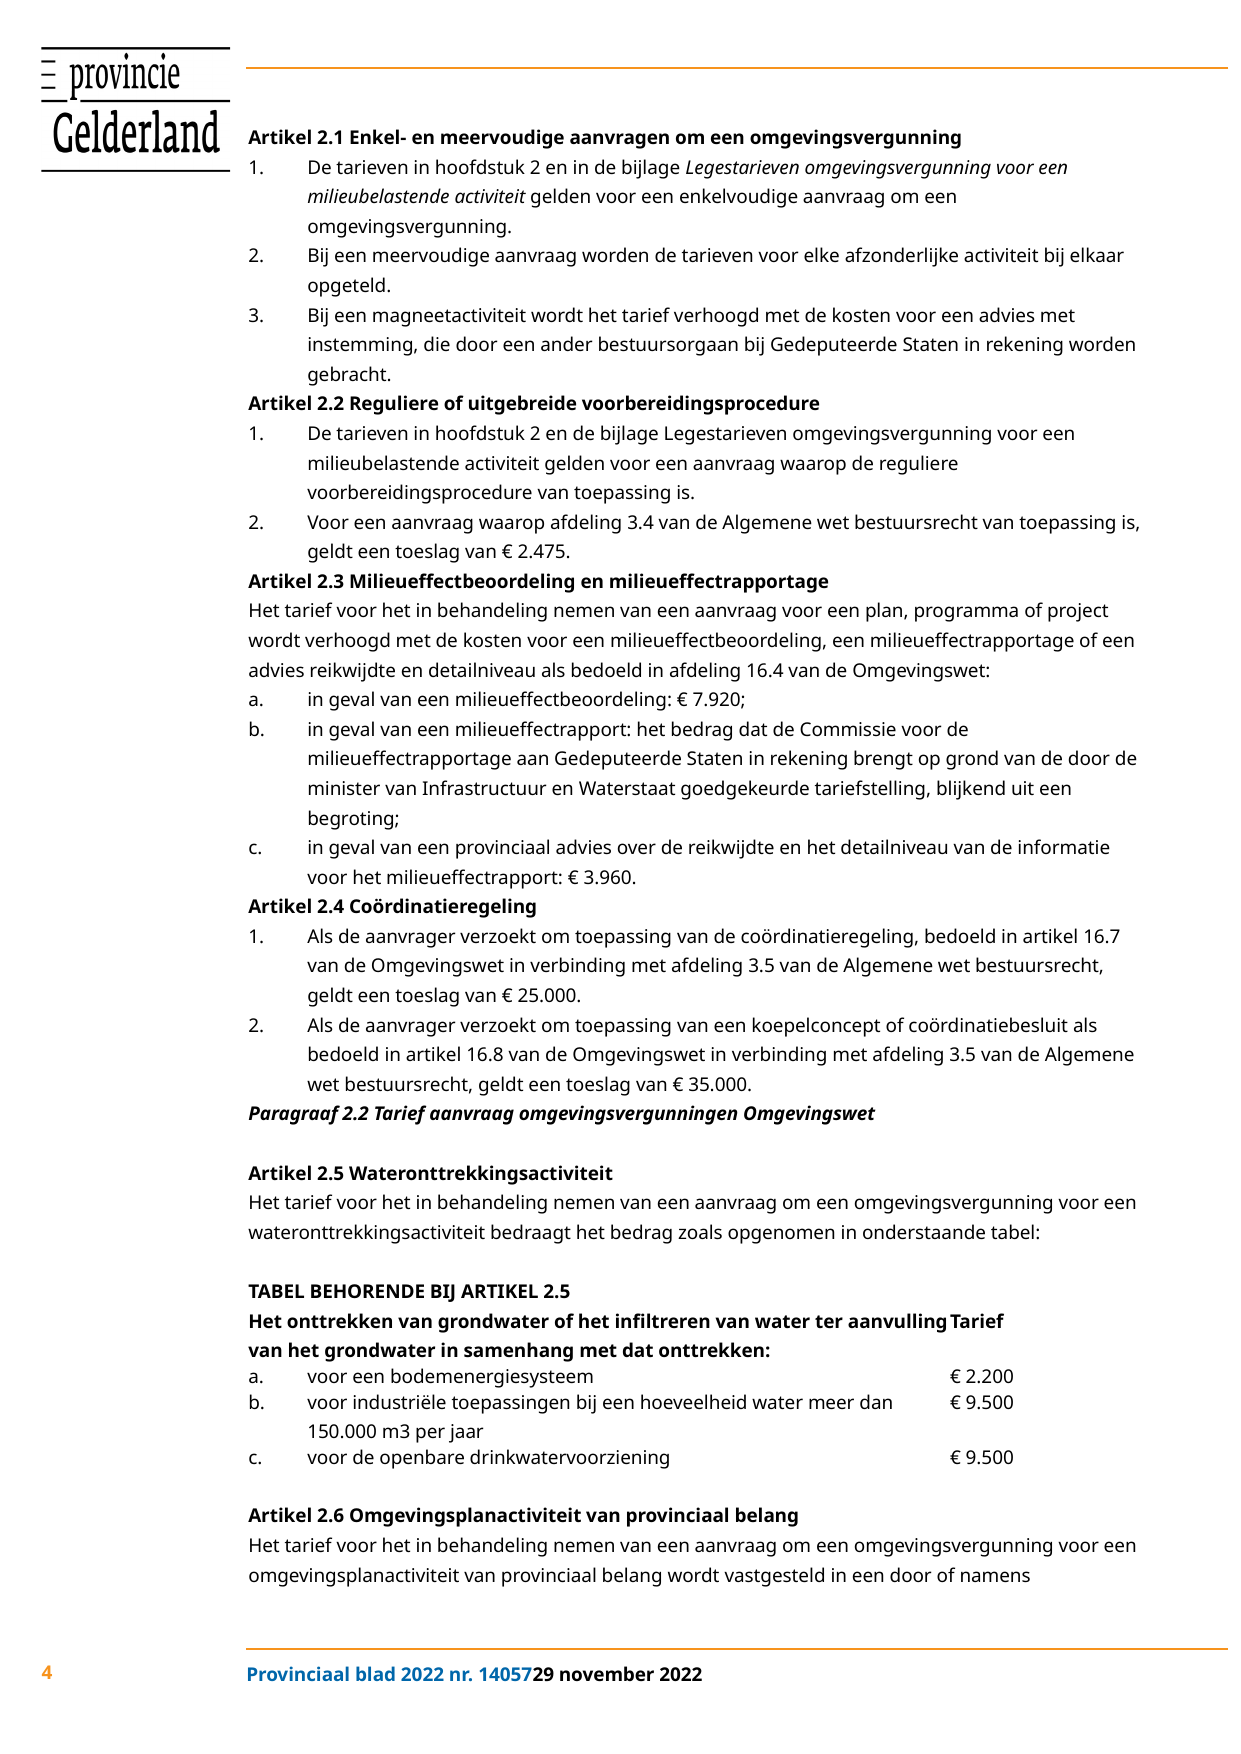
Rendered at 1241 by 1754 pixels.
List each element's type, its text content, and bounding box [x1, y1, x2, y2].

table_cell voor een bodemenergiesysteem [248, 1363, 950, 1389]
text Paragraaf 2.2 Tarief aanvraag omgevingsvergunningen Omgevingswet [248, 1101, 1152, 1126]
text Artikel 2.5 Wateronttrekkingsactiviteit [248, 1160, 1152, 1186]
list in geval van een milieueffectrapport: het bedrag dat de Commissie voor de milieueffectrapportage aan Gedeputeerde Staten in rekening brengt op grond van de door de minister van Infrastructuur en Waterstaat goedgekeurde tariefstelling, blijkend uit een begroting; [248, 716, 1152, 831]
text Artikel 2.4 Coördinatieregeling [248, 893, 1152, 919]
table_cell € 9.500 [950, 1389, 1152, 1444]
list Bij een magneetactiviteit wordt het tarief verhoogd met de kosten voor een advies met instemming, die door een ander bestuursorgaan bij Gedeputeerde Staten in rekening worden gebracht. [248, 302, 1152, 387]
list Bij een meervoudige aanvraag worden de tarieven voor elke afzonderlijke activiteit bij elkaar opgeteld. [248, 243, 1152, 298]
table_header Tarief [950, 1308, 1152, 1363]
list Voor een aanvraag waarop afdeling 3.4 van de Algemene wet bestuursrecht van toepassing is, geldt een toeslag van € 2.475. [248, 509, 1152, 564]
text Artikel 2.1 Enkel- en meervoudige aanvragen om een omgevingsvergunning [248, 124, 1152, 150]
text Artikel 2.6 Omgevingsplanactiviteit van provinciaal belang [248, 1503, 1152, 1528]
picture [41, 47, 231, 172]
table_cell voor industriële toepassingen bij een hoeveelheid water meer dan 150.000 m3 per jaar [248, 1389, 950, 1444]
text Artikel 2.3 Milieueffectbeoordeling en milieueffectrapportage [248, 568, 1152, 594]
list De tarieven in hoofdstuk 2 en in de bijlage Legestarieven omgevingsvergunning voor een milieubelastende activiteit gelden voor een enkelvoudige aanvraag om een omgevingsvergunning. [248, 154, 1152, 239]
list in geval van een provinciaal advies over de reikwijdte en het detailniveau van de informatie voor het milieueffectrapport: € 3.960. [248, 834, 1152, 890]
text Artikel 2.2 Reguliere of uitgebreide voorbereidingsprocedure [248, 391, 1152, 416]
table_cell € 2.200 [950, 1363, 1152, 1389]
text Het tarief voor het in behandeling nemen van een aanvraag om een omgevingsvergunning voor een wateronttrekkingsactiviteit bedraagt het bedrag zoals opgenomen in onderstaande tabel: [248, 1189, 1152, 1245]
list Als de aanvrager verzoekt om toepassing van de coördinatieregeling, bedoeld in artikel 16.7 van de Omgevingswet in verbinding met afdeling 3.5 van de Algemene wet bestuursrecht, geldt een toeslag van € 25.000. [248, 923, 1152, 1008]
list in geval van een milieueffectbeoordeling: € 7.920; [248, 686, 1152, 712]
text TABEL BEHORENDE BIJ ARTIKEL 2.5 [248, 1278, 1152, 1304]
text Het tarief voor het in behandeling nemen van een aanvraag om een omgevingsvergunning voor een omgevingsplanactiviteit van provinciaal belang wordt vastgesteld in een door of namens [248, 1532, 1152, 1588]
list Als de aanvrager verzoekt om toepassing van een koepelconcept of coördinatiebesluit als bedoeld in artikel 16.8 van de Omgevingswet in verbinding met afdeling 3.5 van de Algemene wet bestuursrecht, geldt een toeslag van € 35.000. [248, 1012, 1152, 1097]
text Het tarief voor het in behandeling nemen van een aanvraag voor een plan, programma of project wordt verhoogd met de kosten voor een milieueffectbeoordeling, een milieueffectrapportage of een advies reikwijdte en detailniveau als bedoeld in afdeling 16.4 van de Omgevingswet: [248, 598, 1152, 683]
table_cell voor de openbare drinkwatervoorziening [248, 1444, 950, 1470]
table_header Het onttrekken van grondwater of het infiltreren van water ter aanvulling van het grondwater in samenhang met dat onttrekken: [248, 1308, 950, 1363]
table_cell € 9.500 [950, 1444, 1152, 1470]
list De tarieven in hoofdstuk 2 en de bijlage Legestarieven omgevingsvergunning voor een milieubelastende activiteit gelden voor een aanvraag waarop de reguliere voorbereidingsprocedure van toepassing is. [248, 420, 1152, 505]
